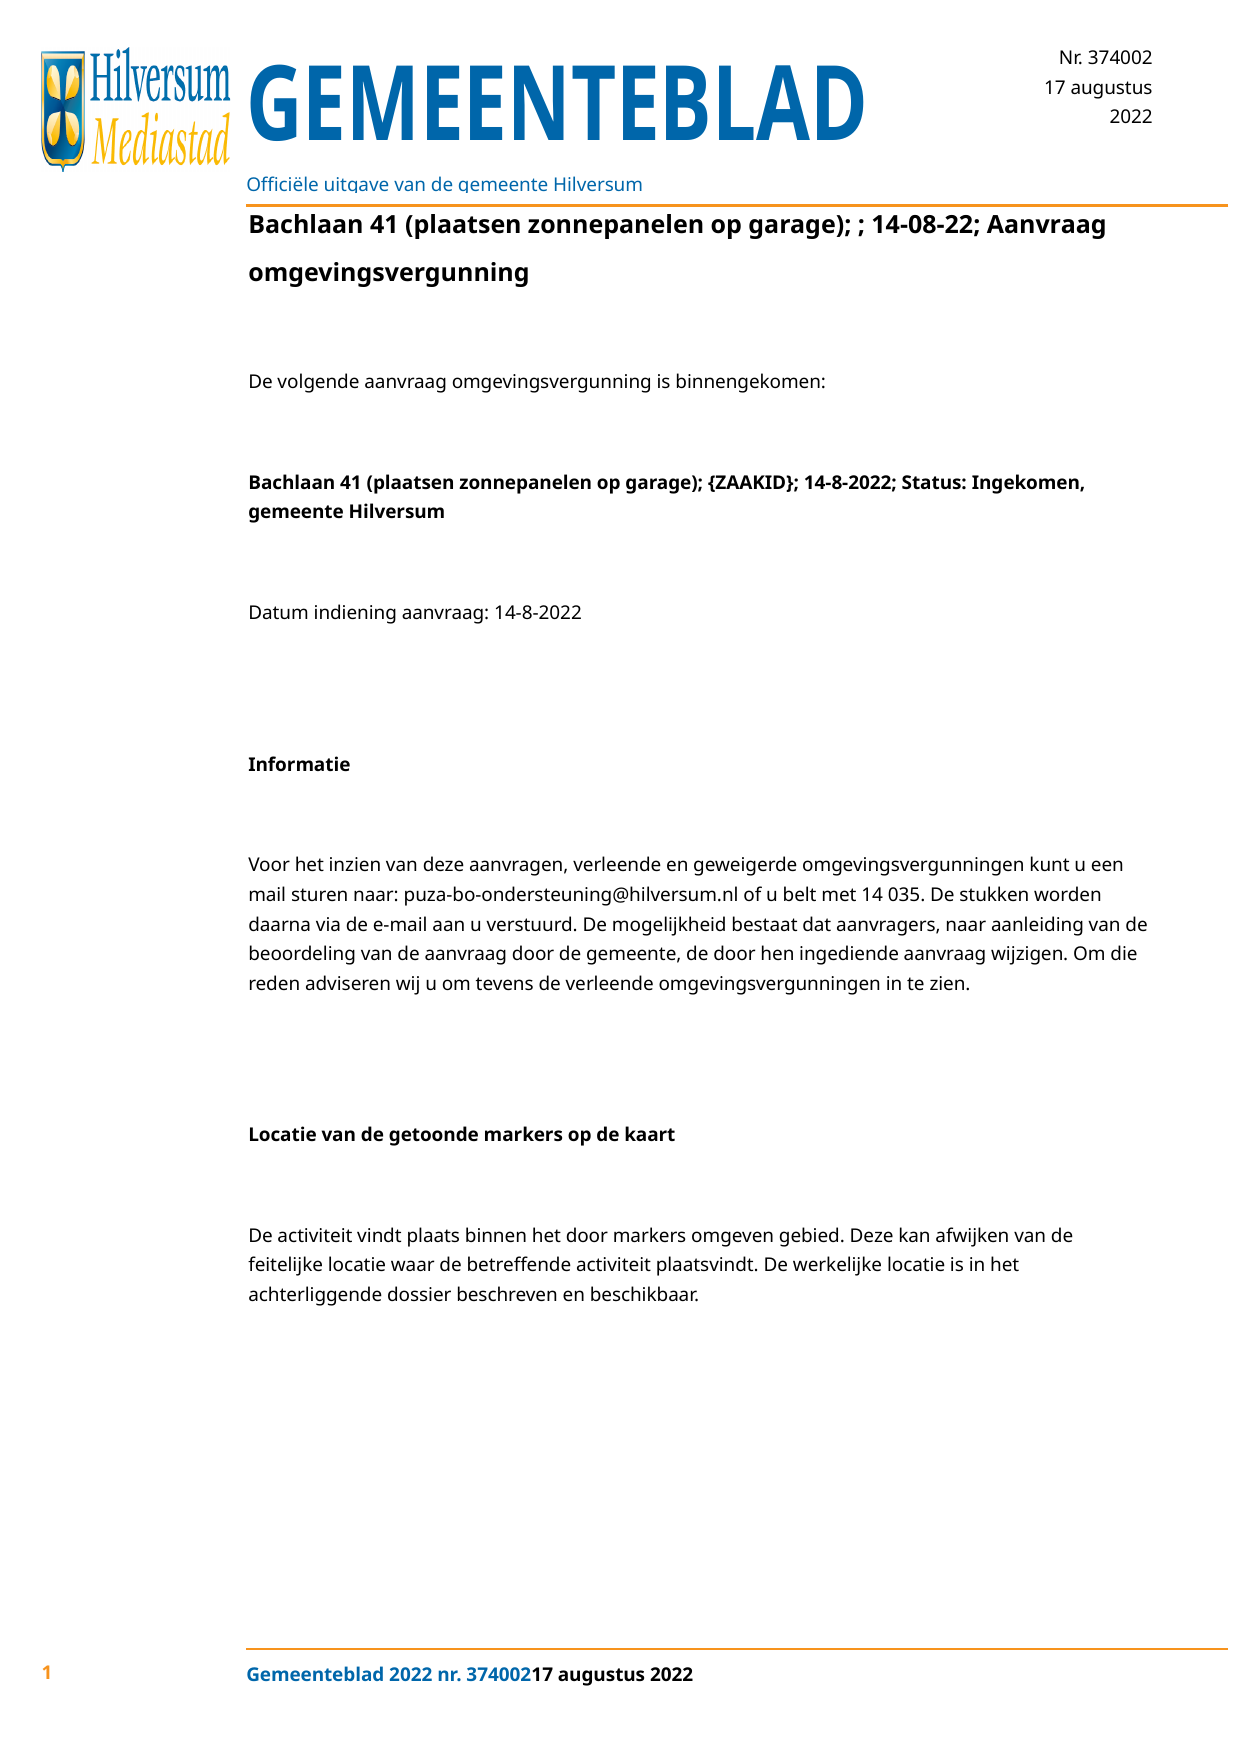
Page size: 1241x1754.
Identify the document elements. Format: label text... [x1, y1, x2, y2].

text Bachlaan 41 (plaatsen zonnepanelen op garage); {ZAAKID}; 14-8-2022; Status: Ingekomen, gemeente Hilversum [248, 469, 1152, 524]
text Datum indiening aanvraag: 14-8-2022 [248, 599, 1152, 625]
text De volgende aanvraag omgevingsvergunning is binnengekomen: [248, 368, 1152, 394]
text Voor het inzien van deze aanvragen, verleende en geweigerde omgevingsvergunningen kunt u een mail sturen naar: puza-bo-ondersteuning@hilversum.nl of u belt met 14 035. De stukken worden daarna via de e-mail aan u verstuurd. De mogelijkheid bestaat dat aanvragers, naar aanleiding van de beoordeling van de aanvraag door de gemeente, de door hen ingediende aanvraag wijzigen. Om die reden adviseren wij u om tevens de verleende omgevingsvergunningen in te zien. [248, 852, 1152, 996]
text Informatie [248, 751, 1152, 777]
text Locatie van de getoonde markers op de kaart [248, 1121, 1152, 1147]
picture [41, 47, 231, 172]
text De activiteit vindt plaats binnen het door markers omgeven gebied. Deze kan afwijken van de feitelijke locatie waar de betreffende activiteit plaatsvindt. De werkelijke locatie is in het achterliggende dossier beschreven en beschikbaar. [248, 1222, 1152, 1307]
text Bachlaan 41 (plaatsen zonnepanelen op garage); ; 14-08-22; Aanvraag omgevingsvergunning [248, 207, 1152, 288]
